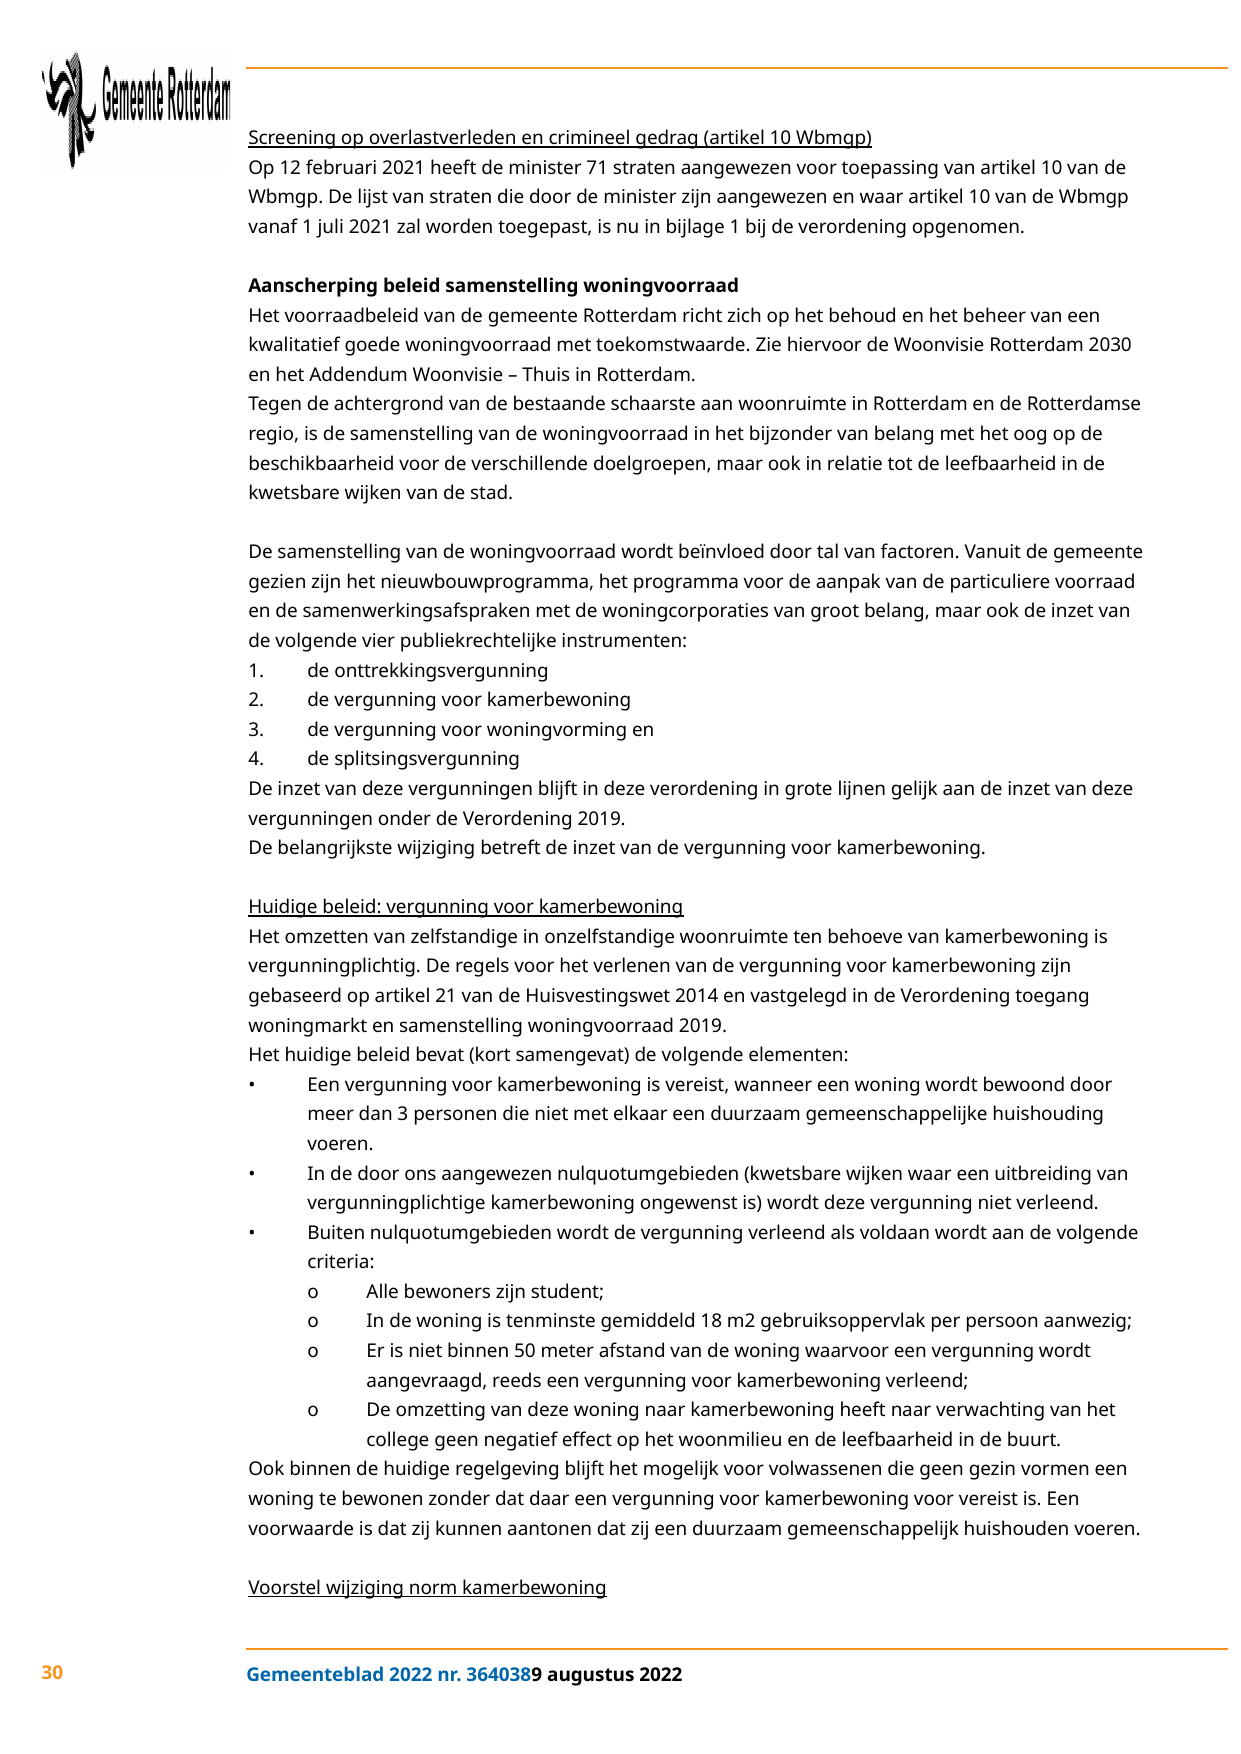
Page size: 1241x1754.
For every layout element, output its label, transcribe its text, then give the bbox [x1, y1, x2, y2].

text Op 12 februari 2021 heeft de minister 71 straten aangewezen voor toepassing van artikel 10 van de Wbmgp. De lijst van straten die door de minister zijn aangewezen en waar artikel 10 van de Wbmgp vanaf 1 juli 2021 zal worden toegepast, is nu in bijlage 1 bij de verordening opgenomen. [248, 154, 1152, 239]
list In de woning is tenminste gemiddeld 18 m2 gebruiksoppervlak per persoon aanwezig; [307, 1308, 1152, 1333]
list Een vergunning voor kamerbewoning is vereist, wanneer een woning wordt bewoond door meer dan 3 personen die niet met elkaar een duurzaam gemeenschappelijke huishouding voeren. [248, 1071, 1152, 1156]
text Het huidige beleid bevat (kort samengevat) de volgende elementen: [248, 1041, 1152, 1067]
list de vergunning voor woningvorming en [248, 716, 1152, 742]
list Alle bewoners zijn student; [307, 1278, 1152, 1304]
text Voorstel wijziging norm kamerbewoning [248, 1574, 1152, 1600]
text Het omzetten van zelfstandige in onzelfstandige woonruimte ten behoeve van kamerbewoning is vergunningplichtig. De regels voor het verlenen van de vergunning voor kamerbewoning zijn gebaseerd op artikel 21 van de Huisvestingswet 2014 en vastgelegd in de Verordening toegang woningmarkt en samenstelling woningvoorraad 2019. [248, 923, 1152, 1038]
list De omzetting van deze woning naar kamerbewoning heeft naar verwachting van het college geen negatief effect op het woonmilieu en de leefbaarheid in de buurt. [307, 1396, 1152, 1452]
picture [41, 47, 231, 172]
list de vergunning voor kamerbewoning [248, 686, 1152, 712]
text De samenstelling van de woningvoorraad wordt beïnvloed door tal van factoren. Vanuit de gemeente gezien zijn het nieuwbouwprogramma, het programma voor de aanpak van de particuliere voorraad en de samenwerkingsafspraken met de woningcorporaties van groot belang, maar ook de inzet van de volgende vier publiekrechtelijke instrumenten: [248, 538, 1152, 653]
list de onttrekkingsvergunning [248, 657, 1152, 683]
text Het voorraadbeleid van de gemeente Rotterdam richt zich op het behoud en het beheer van een kwalitatief goede woningvoorraad met toekomstwaarde. Zie hiervoor de Woonvisie Rotterdam 2030 en het Addendum Woonvisie – Thuis in Rotterdam. [248, 302, 1152, 387]
list In de door ons aangewezen nulquotumgebieden (kwetsbare wijken waar een uitbreiding van vergunningplichtige kamerbewoning ongewenst is) wordt deze vergunning niet verleend. [248, 1160, 1152, 1215]
list Buiten nulquotumgebieden wordt de vergunning verleend als voldaan wordt aan de volgende criteria: [248, 1219, 1152, 1274]
text Aanscherping beleid samenstelling woningvoorraad [248, 272, 1152, 298]
text Screening op overlastverleden en crimineel gedrag (artikel 10 Wbmgp) [248, 124, 1152, 150]
text Ook binnen de huidige regelgeving blijft het mogelijk voor volwassenen die geen gezin vormen een woning te bewonen zonder dat daar een vergunning voor kamerbewoning voor vereist is. Een voorwaarde is dat zij kunnen aantonen dat zij een duurzaam gemeenschappelijk huishouden voeren. [248, 1456, 1152, 1541]
text Tegen de achtergrond van de bestaande schaarste aan woonruimte in Rotterdam en de Rotterdamse regio, is de samenstelling van de woningvoorraad in het bijzonder van belang met het oog op de beschikbaarheid voor de verschillende doelgroepen, maar ook in relatie tot de leefbaarheid in de kwetsbare wijken van de stad. [248, 391, 1152, 505]
text De inzet van deze vergunningen blijft in deze verordening in grote lijnen gelijk aan de inzet van deze vergunningen onder de Verordening 2019. [248, 775, 1152, 831]
text Huidige beleid: vergunning voor kamerbewoning [248, 893, 1152, 919]
list de splitsingsvergunning [248, 746, 1152, 771]
text De belangrijkste wijziging betreft de inzet van de vergunning voor kamerbewoning. [248, 834, 1152, 860]
list Er is niet binnen 50 meter afstand van de woning waarvoor een vergunning wordt aangevraagd, reeds een vergunning voor kamerbewoning verleend; [307, 1337, 1152, 1393]
